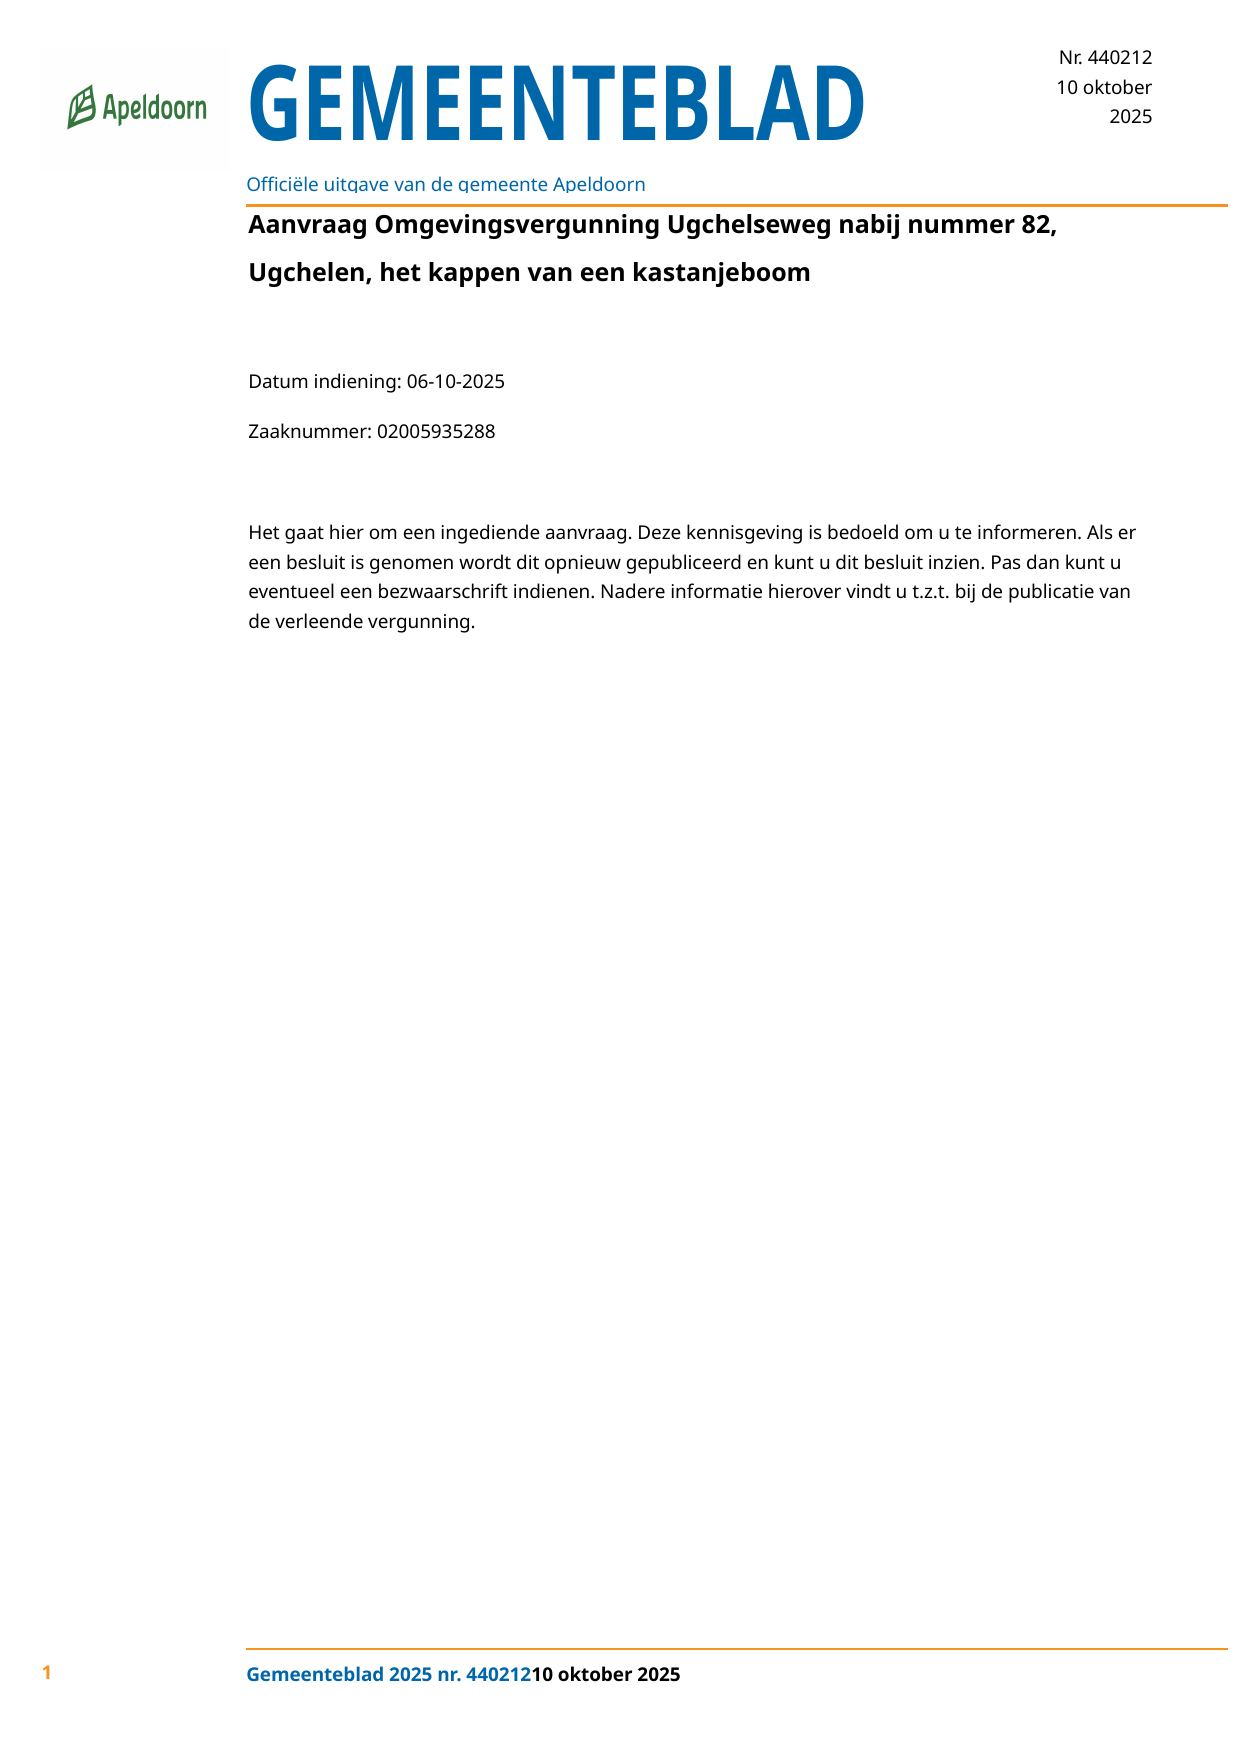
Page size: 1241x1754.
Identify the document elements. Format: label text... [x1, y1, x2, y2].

text Datum indiening: 06-10-2025 [248, 368, 1152, 394]
picture [41, 47, 231, 172]
text Zaaknummer: 02005935288 [248, 419, 1152, 444]
text Het gaat hier om een ingediende aanvraag. Deze kennisgeving is bedoeld om u te informeren. Als er een besluit is genomen wordt dit opnieuw gepubliceerd en kunt u dit besluit inzien. Pas dan kunt u eventueel een bezwaarschrift indienen. Nadere informatie hierover vindt u t.z.t. bij de publicatie van de verleende vergunning. [248, 519, 1152, 634]
text Aanvraag Omgevingsvergunning Ugchelseweg nabij nummer 82, Ugchelen, het kappen van een kastanjeboom [248, 207, 1152, 288]
